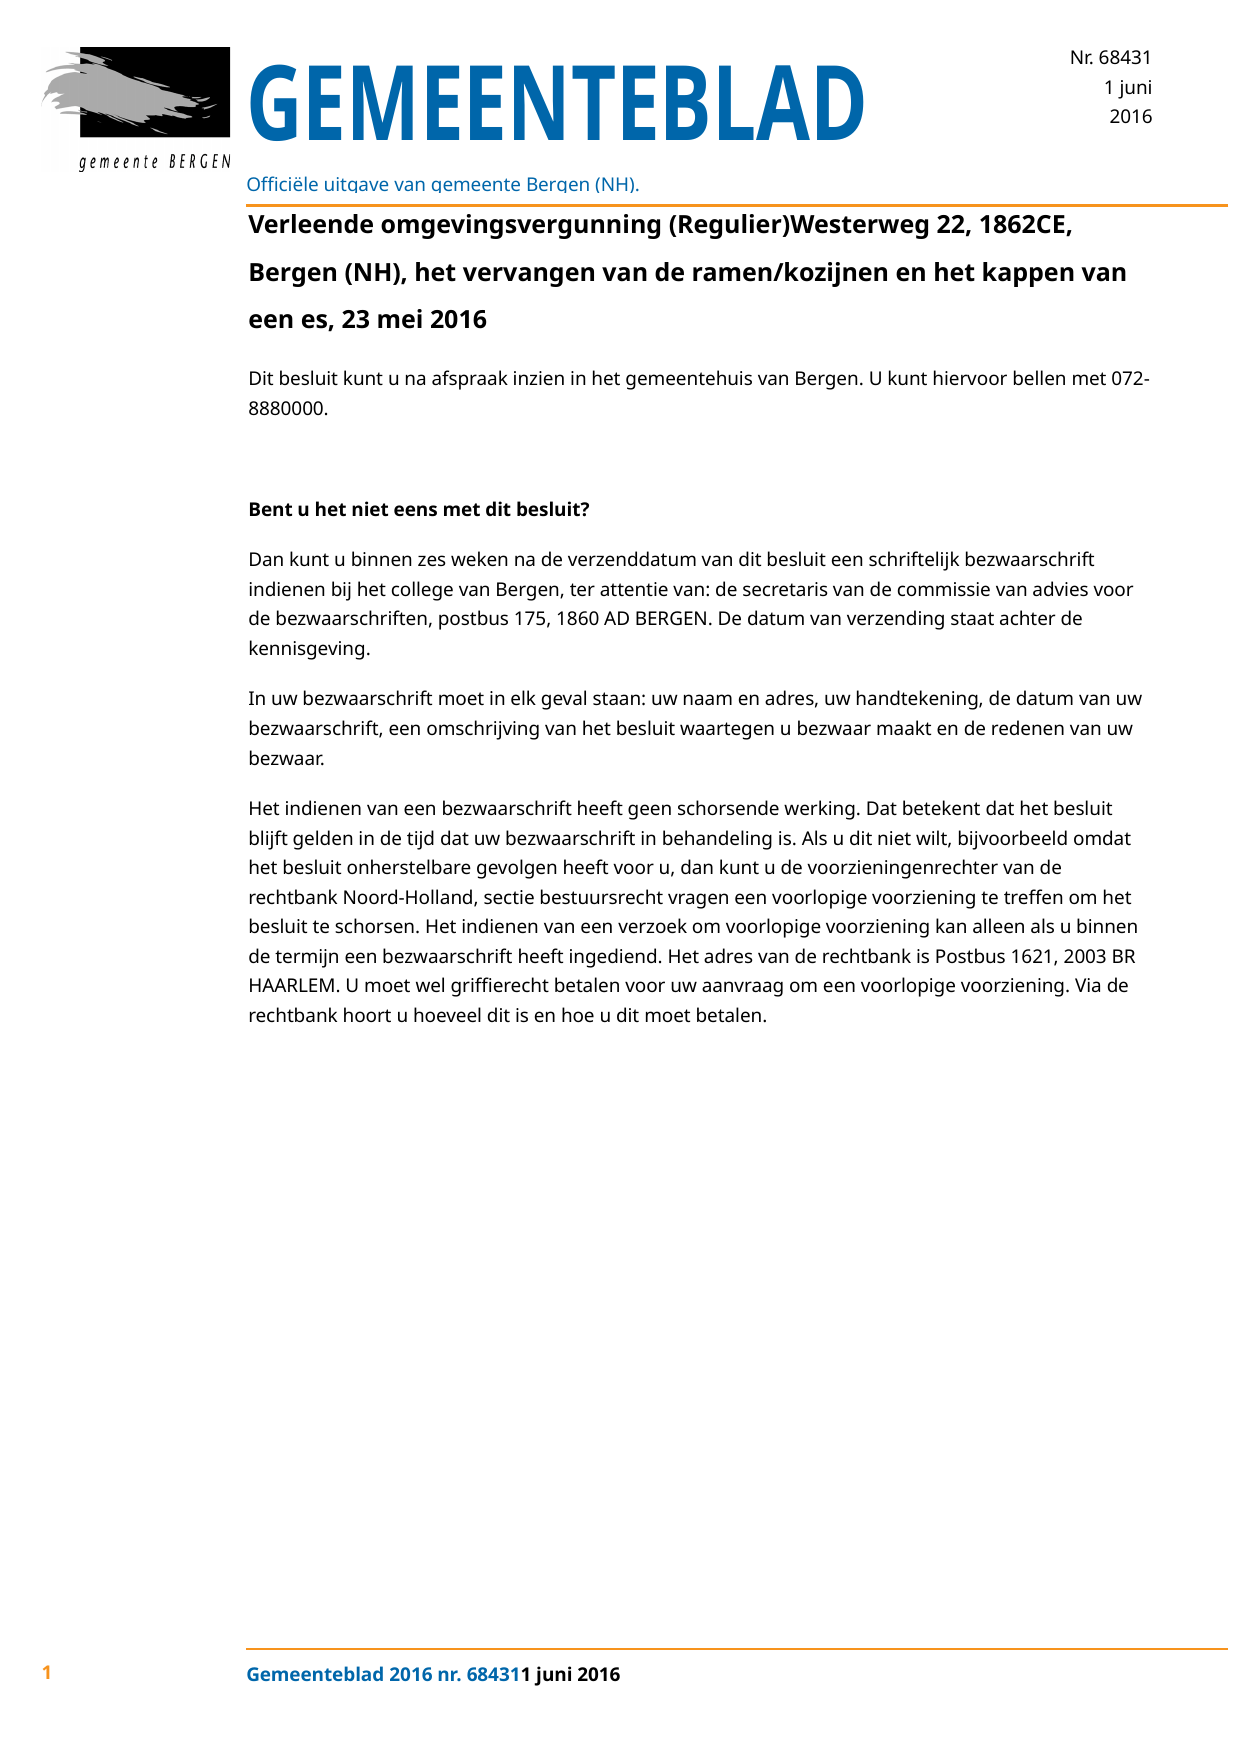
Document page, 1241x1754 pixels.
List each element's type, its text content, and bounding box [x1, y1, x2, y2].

picture [41, 47, 231, 172]
text Bent u het niet eens met dit besluit? [248, 496, 1152, 522]
text Het indienen van een bezwaarschrift heeft geen schorsende werking. Dat betekent dat het besluit blijft gelden in de tijd dat uw bezwaarschrift in behandeling is. Als u dit niet wilt, bijvoorbeeld omdat het besluit onherstelbare gevolgen heeft voor u, dan kunt u de voorzieningenrechter van de rechtbank Noord-Holland, sectie bestuursrecht vragen een voorlopige voorziening te treffen om het besluit te schorsen. Het indienen van een verzoek om voorlopige voorziening kan alleen als u binnen de termijn een bezwaarschrift heeft ingediend. Het adres van de rechtbank is Postbus 1621, 2003 BR HAARLEM. U moet wel griffierecht betalen voor uw aanvraag om een voorlopige voorziening. Via de rechtbank hoort u hoeveel dit is en hoe u dit moet betalen. [248, 795, 1152, 1028]
text Dit besluit kunt u na afspraak inzien in het gemeentehuis van Bergen. U kunt hiervoor bellen met 072-8880000. [248, 366, 1152, 421]
text In uw bezwaarschrift moet in elk geval staan: uw naam en adres, uw handtekening, de datum van uw bezwaarschrift, een omschrijving van het besluit waartegen u bezwaar maakt en de redenen van uw bezwaar. [248, 686, 1152, 770]
text Dan kunt u binnen zes weken na de verzenddatum van dit besluit een schriftelijk bezwaarschrift indienen bij het college van Bergen, ter attentie van: de secretaris van de commissie van advies voor de bezwaarschriften, postbus 175, 1860 AD BERGEN. De datum van verzending staat achter de kennisgeving. [248, 546, 1152, 661]
text Verleende omgevingsvergunning (Regulier)Westerweg 22, 1862CE, Bergen (NH), het vervangen van de ramen/kozijnen en het kappen van een es, 23 mei 2016 [248, 207, 1152, 336]
